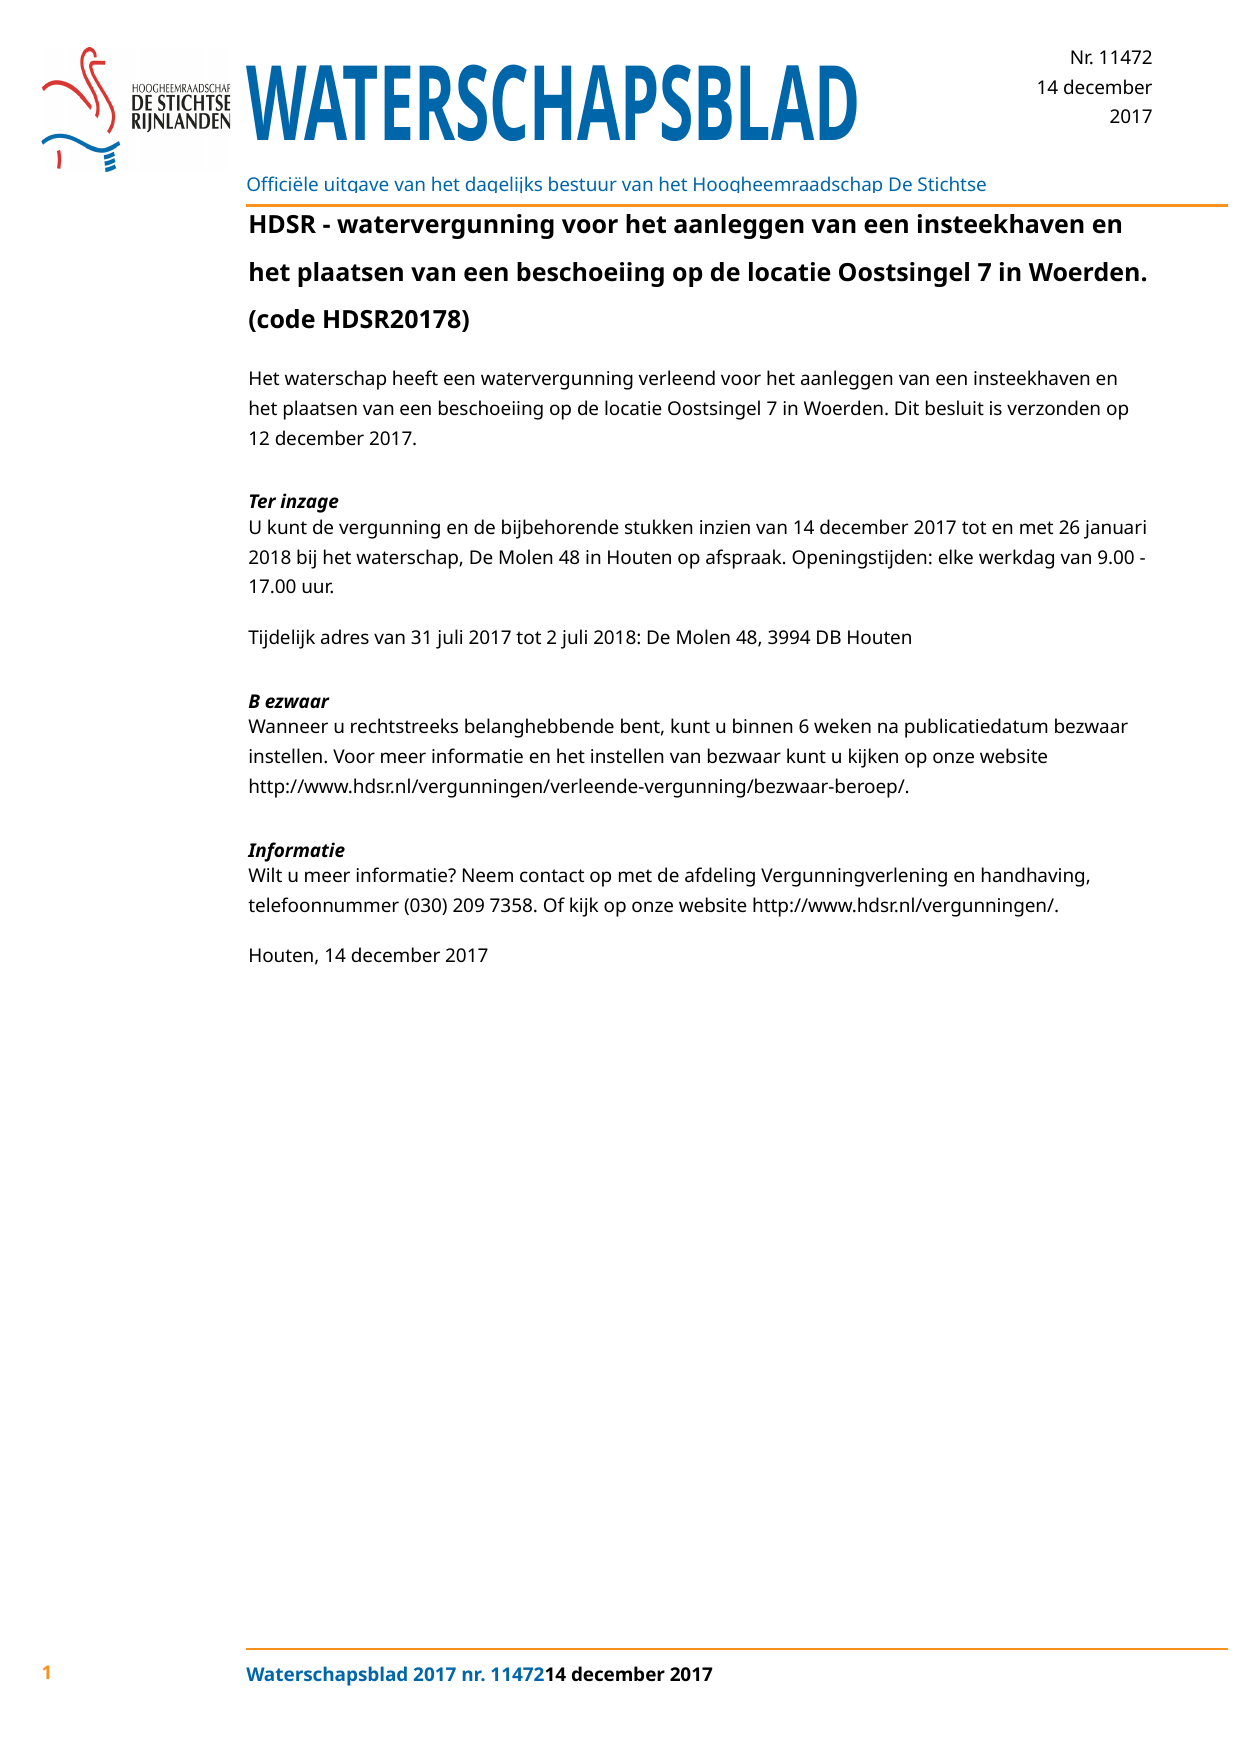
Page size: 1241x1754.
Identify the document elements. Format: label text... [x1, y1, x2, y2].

text Ter inzage [248, 489, 1152, 514]
text B ezwaar [248, 688, 1152, 714]
text Houten, 14 december 2017 [248, 942, 1152, 968]
text HDSR - watervergunning voor het aanleggen van een insteekhaven en het plaatsen van een beschoeiing op de locatie Oostsingel 7 in Woerden. (code HDSR20178) [248, 207, 1152, 336]
text Wilt u meer informatie? Neem contact op met de afdeling Vergunningverlening en handhaving, telefoonnummer (030) 209 7358. Of kijk op onze website http://www.hdsr.nl/vergunningen/. [248, 862, 1152, 918]
text Informatie [248, 837, 1152, 862]
text Het waterschap heeft een watervergunning verleend voor het aanleggen van een insteekhaven en het plaatsen van een beschoeiing op de locatie Oostsingel 7 in Woerden. Dit besluit is verzonden op 12 december 2017. [248, 366, 1152, 450]
text Tijdelijk adres van 31 juli 2017 tot 2 juli 2018: De Molen 48, 3994 DB Houten [248, 624, 1152, 650]
text U kunt de vergunning en de bijbehorende stukken inzien van 14 december 2017 tot en met 26 januari 2018 bij het waterschap, De Molen 48 in Houten op afspraak. Openingstijden: elke werkdag van 9.00 - 17.00 uur. [248, 514, 1152, 599]
text Wanneer u rechtstreeks belanghebbende bent, kunt u binnen 6 weken na publicatiedatum bezwaar instellen. Voor meer informatie en het instellen van bezwaar kunt u kijken op onze website http://www.hdsr.nl/vergunningen/verleende-vergunning/bezwaar-beroep/. [248, 714, 1152, 798]
picture [41, 47, 231, 172]
